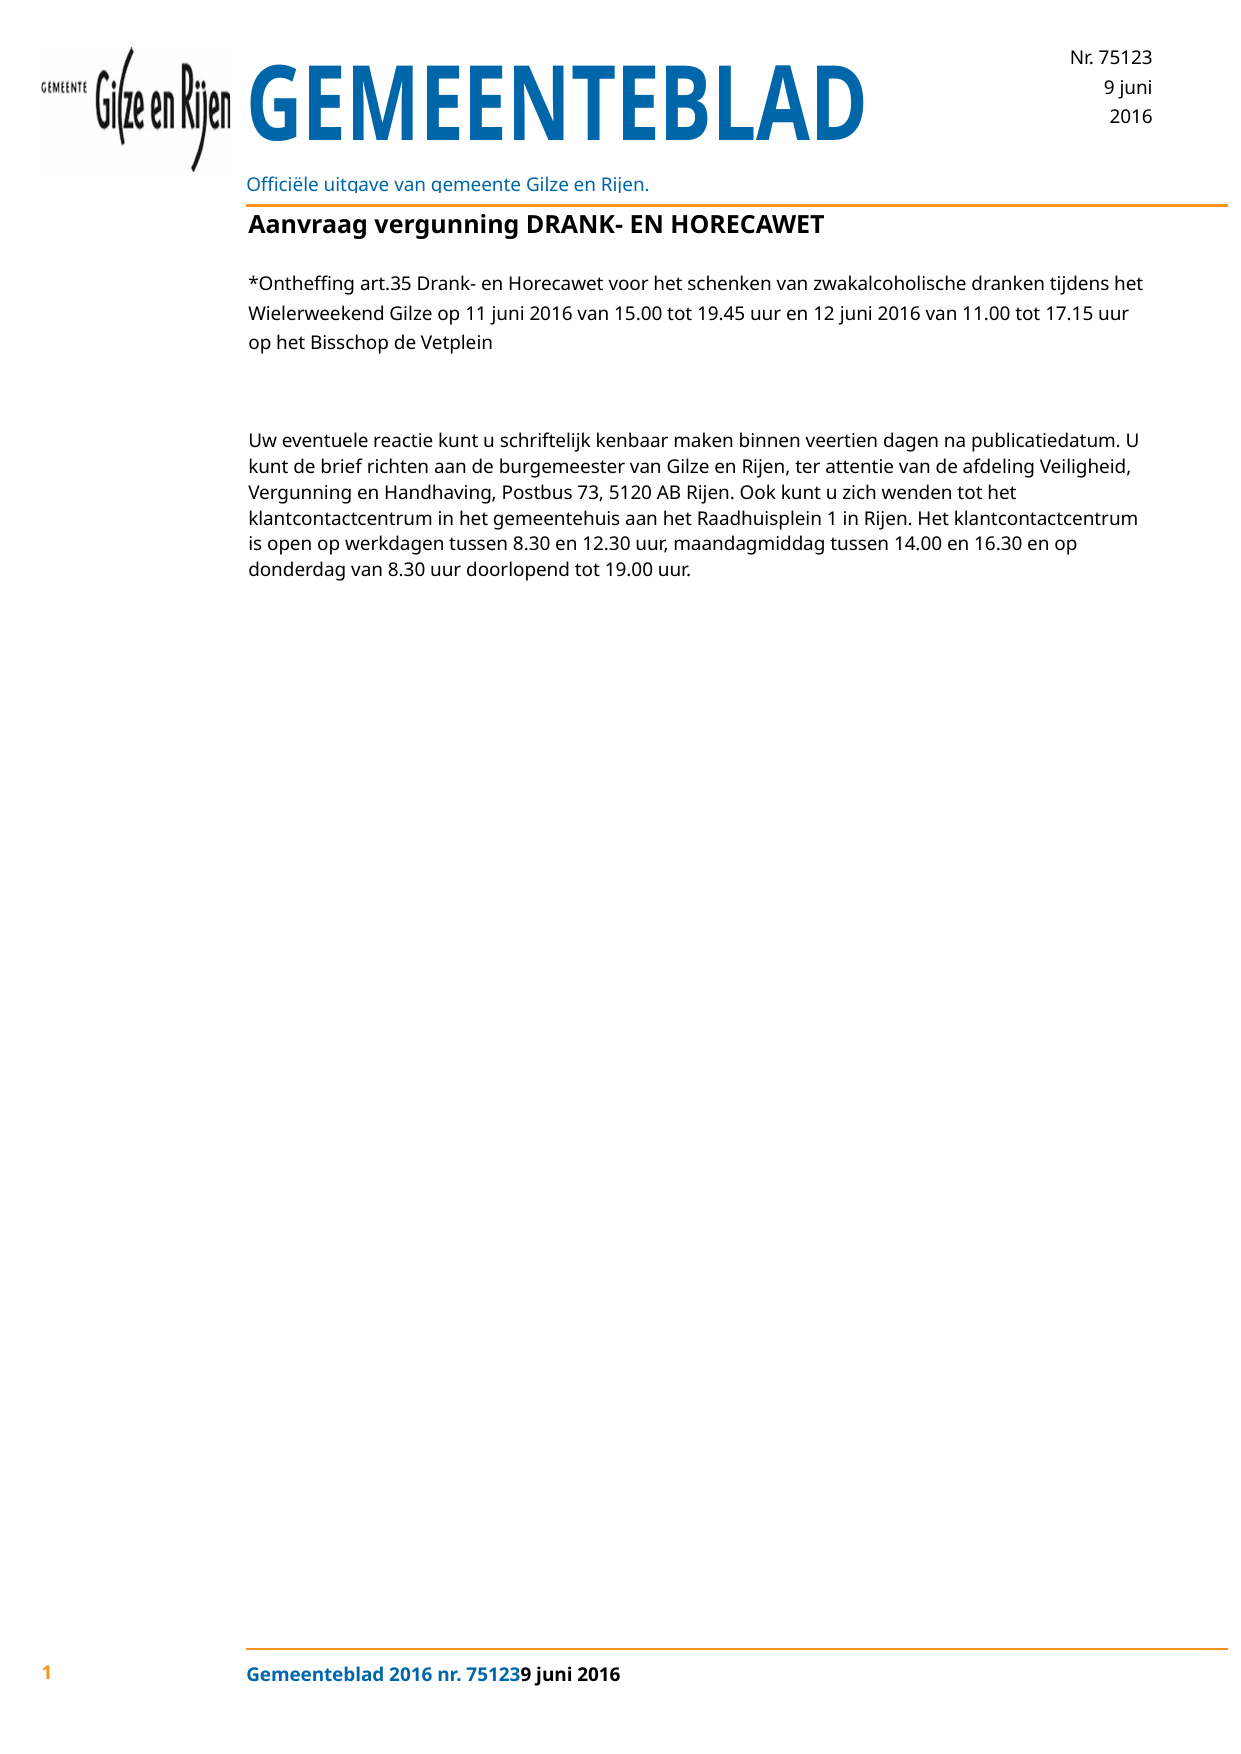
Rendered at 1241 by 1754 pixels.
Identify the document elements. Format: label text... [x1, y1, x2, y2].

picture [41, 47, 231, 172]
text Aanvraag vergunning DRANK- EN HORECAWET [248, 207, 1152, 241]
text *Ontheffing art.35 Drank- en Horecawet voor het schenken van zwakalcoholische dranken tijdens het Wielerweekend Gilze op 11 juni 2016 van 15.00 tot 19.45 uur en 12 juni 2016 van 11.00 tot 17.15 uur op het Bisschop de Vetplein [248, 270, 1152, 355]
text Uw eventuele reactie kunt u schriftelijk kenbaar maken binnen veertien dagen na publicatiedatum. U kunt de brief richten aan de burgemeester van Gilze en Rijen, ter attentie van de afdeling Veiligheid, Vergunning en Handhaving, Postbus 73, 5120 AB Rijen. Ook kunt u zich wenden tot het klantcontactcentrum in het gemeentehuis aan het Raadhuisplein 1 in Rijen. Het klantcontactcentrum is open op werkdagen tussen 8.30 en 12.30 uur, maandagmiddag tussen 14.00 en 16.30 en op donderdag van 8.30 uur doorlopend tot 19.00 uur. [248, 428, 1152, 582]
